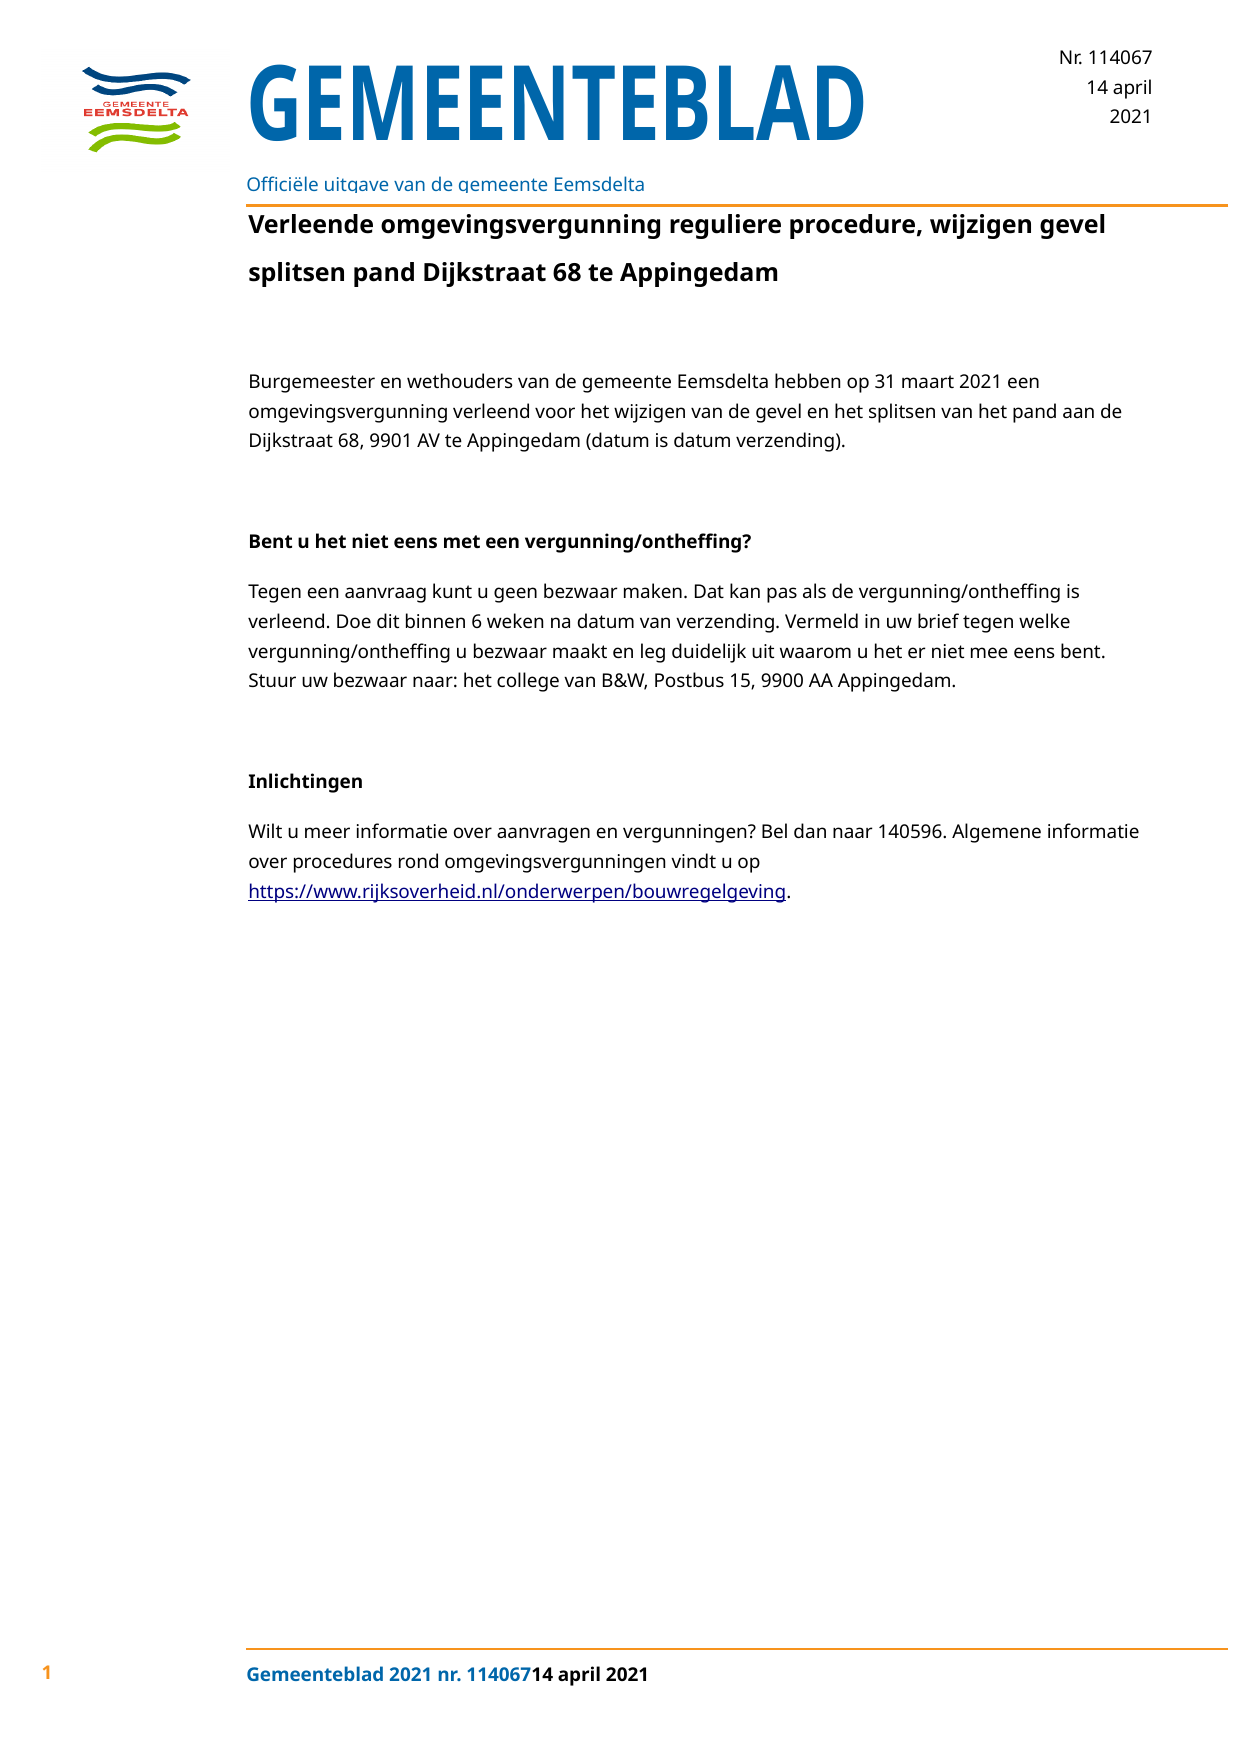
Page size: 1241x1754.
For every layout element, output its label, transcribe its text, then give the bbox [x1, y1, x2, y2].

text Bent u het niet eens met een vergunning/ontheffing? [248, 528, 1152, 554]
text Burgemeester en wethouders van de gemeente Eemsdelta hebben op 31 maart 2021 een omgevingsvergunning verleend voor het wijzigen van de gevel en het splitsen van het pand aan de Dijkstraat 68, 9901 AV te Appingedam (datum is datum verzending). [248, 368, 1152, 453]
text Verleende omgevingsvergunning reguliere procedure, wijzigen gevel splitsen pand Dijkstraat 68 te Appingedam [248, 207, 1152, 288]
text Inlichtingen [248, 768, 1152, 794]
text Wilt u meer informatie over aanvragen en vergunningen? Bel dan naar 140596. Algemene informatie over procedures rond omgevingsvergunningen vindt u op https://www.rijksoverheid.nl/onderwerpen/bouwregelgeving. [248, 819, 1152, 904]
picture [41, 47, 231, 172]
text Tegen een aanvraag kunt u geen bezwaar maken. Dat kan pas als de vergunning/ontheffing is verleend. Doe dit binnen 6 weken na datum van verzending. Vermeld in uw brief tegen welke vergunning/ontheffing u bezwaar maakt en leg duidelijk uit waarom u het er niet mee eens bent. Stuur uw bezwaar naar: het college van B&W, Postbus 15, 9900 AA Appingedam. [248, 579, 1152, 693]
